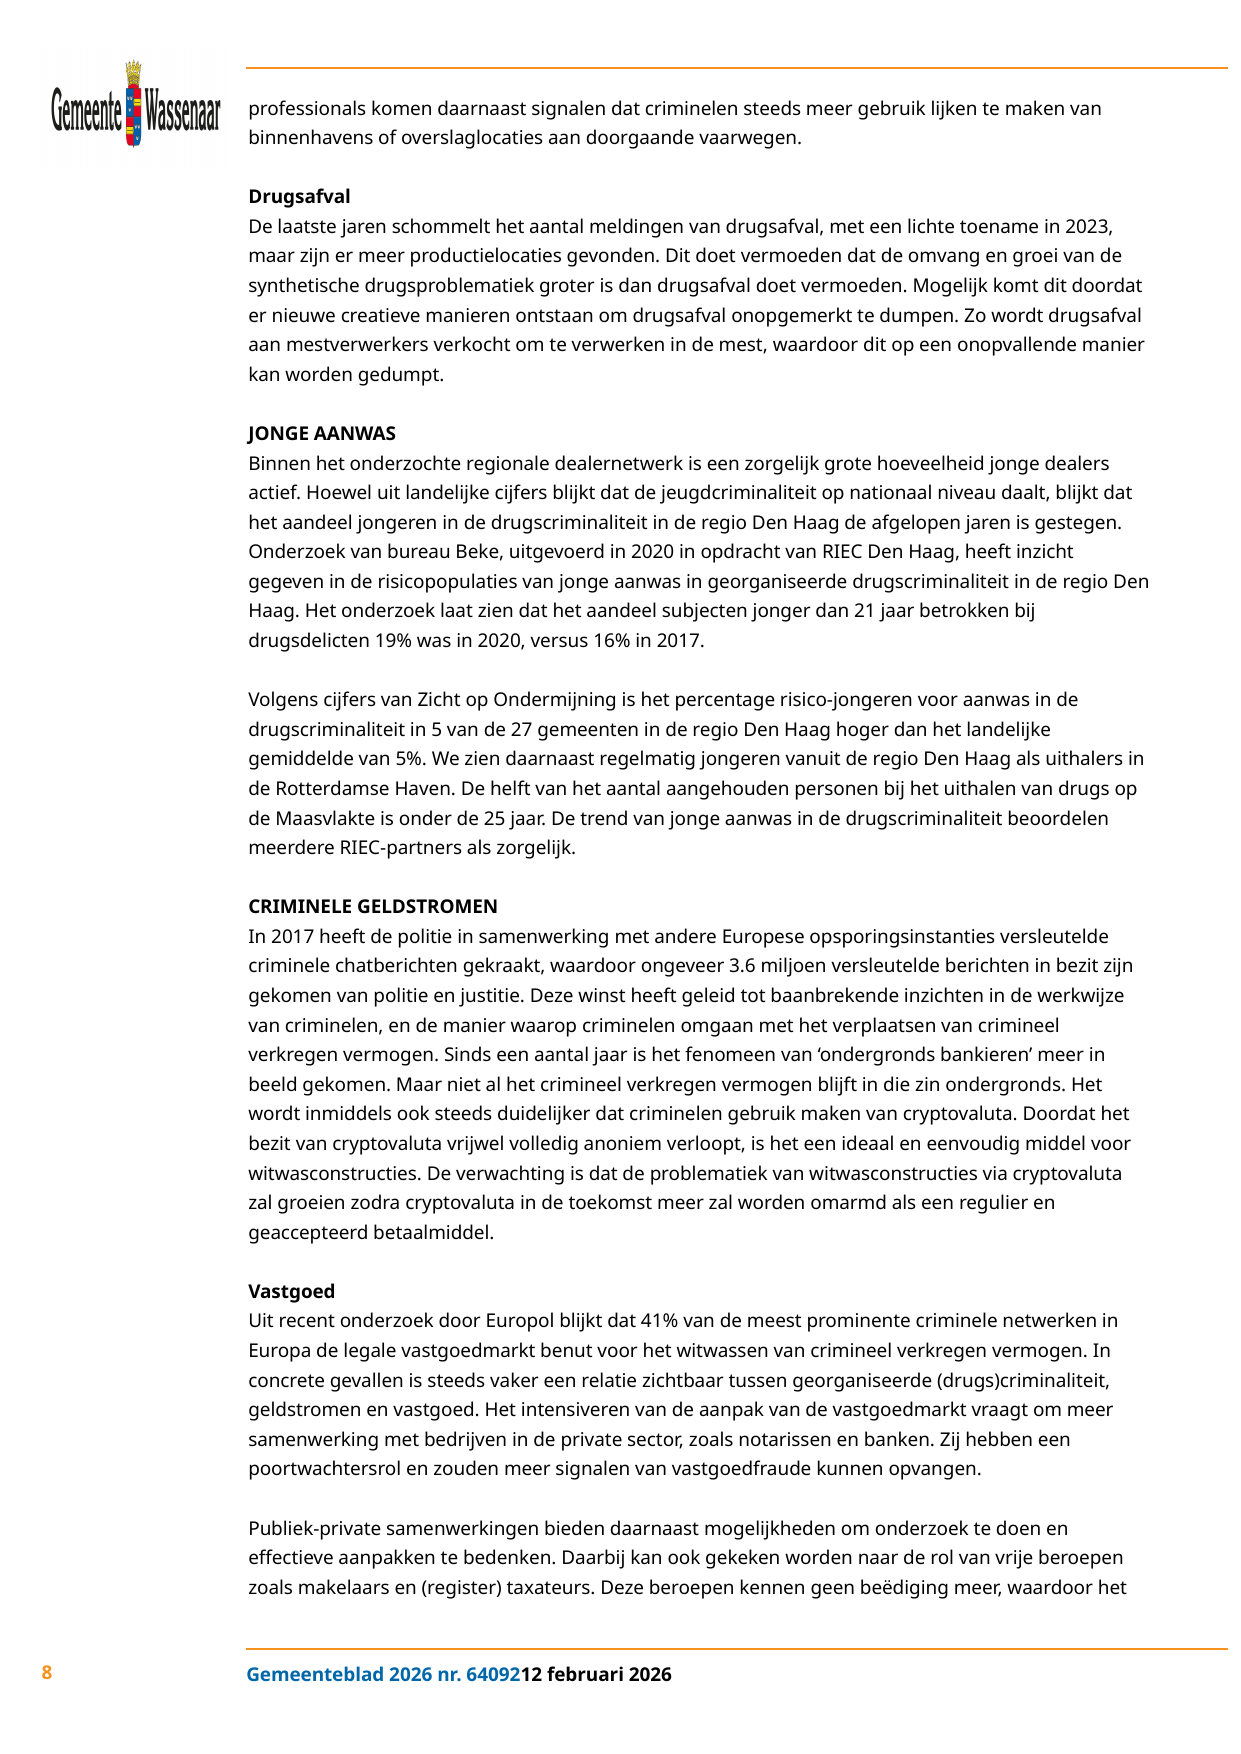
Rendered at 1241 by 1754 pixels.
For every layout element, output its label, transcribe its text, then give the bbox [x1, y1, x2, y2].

text De laatste jaren schommelt het aantal meldingen van drugsafval, met een lichte toename in 2023, maar zijn er meer productielocaties gevonden. Dit doet vermoeden dat de omvang en groei van de synthetische drugsproblematiek groter is dan drugsafval doet vermoeden. Mogelijk komt dit doordat er nieuwe creatieve manieren ontstaan om drugsafval onopgemerkt te dumpen. Zo wordt drugsafval aan mestverwerkers verkocht om te verwerken in de mest, waardoor dit op een onopvallende manier kan worden gedumpt. [248, 213, 1152, 387]
text Drugsafval [248, 183, 1152, 209]
text Vastgoed [248, 1278, 1152, 1304]
text JONGE AANWAS [248, 420, 1152, 446]
text Publiek-private samenwerkingen bieden daarnaast mogelijkheden om onderzoek te doen en effectieve aanpakken te bedenken. Daarbij kan ook gekeken worden naar de rol van vrije beroepen zoals makelaars en (register) taxateurs. Deze beroepen kennen geen beëdiging meer, waardoor het [248, 1515, 1152, 1600]
picture [41, 47, 231, 172]
text In 2017 heeft de politie in samenwerking met andere Europese opsporingsinstanties versleutelde criminele chatberichten gekraakt, waardoor ongeveer 3.6 miljoen versleutelde berichten in bezit zijn gekomen van politie en justitie. Deze winst heeft geleid tot baanbrekende inzichten in de werkwijze van criminelen, en de manier waarop criminelen omgaan met het verplaatsen van crimineel verkregen vermogen. Sinds een aantal jaar is het fenomeen van ‘ondergronds bankieren’ meer in beeld gekomen. Maar niet al het crimineel verkregen vermogen blijft in die zin ondergronds. Het wordt inmiddels ook steeds duidelijker dat criminelen gebruik maken van cryptovaluta. Doordat het bezit van cryptovaluta vrijwel volledig anoniem verloopt, is het een ideaal en eenvoudig middel voor witwasconstructies. De verwachting is dat de problematiek van witwasconstructies via cryptovaluta zal groeien zodra cryptovaluta in de toekomst meer zal worden omarmd als een regulier en geaccepteerd betaalmiddel. [248, 923, 1152, 1245]
text Uit recent onderzoek door Europol blijkt dat 41% van de meest prominente criminele netwerken in Europa de legale vastgoedmarkt benut voor het witwassen van crimineel verkregen vermogen. In concrete gevallen is steeds vaker een relatie zichtbaar tussen georganiseerde (drugs)criminaliteit, geldstromen en vastgoed. Het intensiveren van de aanpak van de vastgoedmarkt vraagt om meer samenwerking met bedrijven in de private sector, zoals notarissen en banken. Zij hebben een poortwachtersrol en zouden meer signalen van vastgoedfraude kunnen opvangen. [248, 1308, 1152, 1481]
text CRIMINELE GELDSTROMEN [248, 893, 1152, 919]
text Binnen het onderzochte regionale dealernetwerk is een zorgelijk grote hoeveelheid jonge dealers actief. Hoewel uit landelijke cijfers blijkt dat de jeugdcriminaliteit op nationaal niveau daalt, blijkt dat het aandeel jongeren in de drugscriminaliteit in de regio Den Haag de afgelopen jaren is gestegen. Onderzoek van bureau Beke, uitgevoerd in 2020 in opdracht van RIEC Den Haag, heeft inzicht gegeven in de risicopopulaties van jonge aanwas in georganiseerde drugscriminaliteit in de regio Den Haag. Het onderzoek laat zien dat het aandeel subjecten jonger dan 21 jaar betrokken bij drugsdelicten 19% was in 2020, versus 16% in 2017. [248, 450, 1152, 653]
text professionals komen daarnaast signalen dat criminelen steeds meer gebruik lijken te maken van binnenhavens of overslaglocaties aan doorgaande vaarwegen. [248, 95, 1152, 150]
text Volgens cijfers van Zicht op Ondermijning is het percentage risico-jongeren voor aanwas in de drugscriminaliteit in 5 van de 27 gemeenten in de regio Den Haag hoger dan het landelijke gemiddelde van 5%. We zien daarnaast regelmatig jongeren vanuit de regio Den Haag als uithalers in de Rotterdamse Haven. De helft van het aantal aangehouden personen bij het uithalen van drugs op de Maasvlakte is onder de 25 jaar. De trend van jonge aanwas in de drugscriminaliteit beoordelen meerdere RIEC-partners als zorgelijk. [248, 686, 1152, 860]
